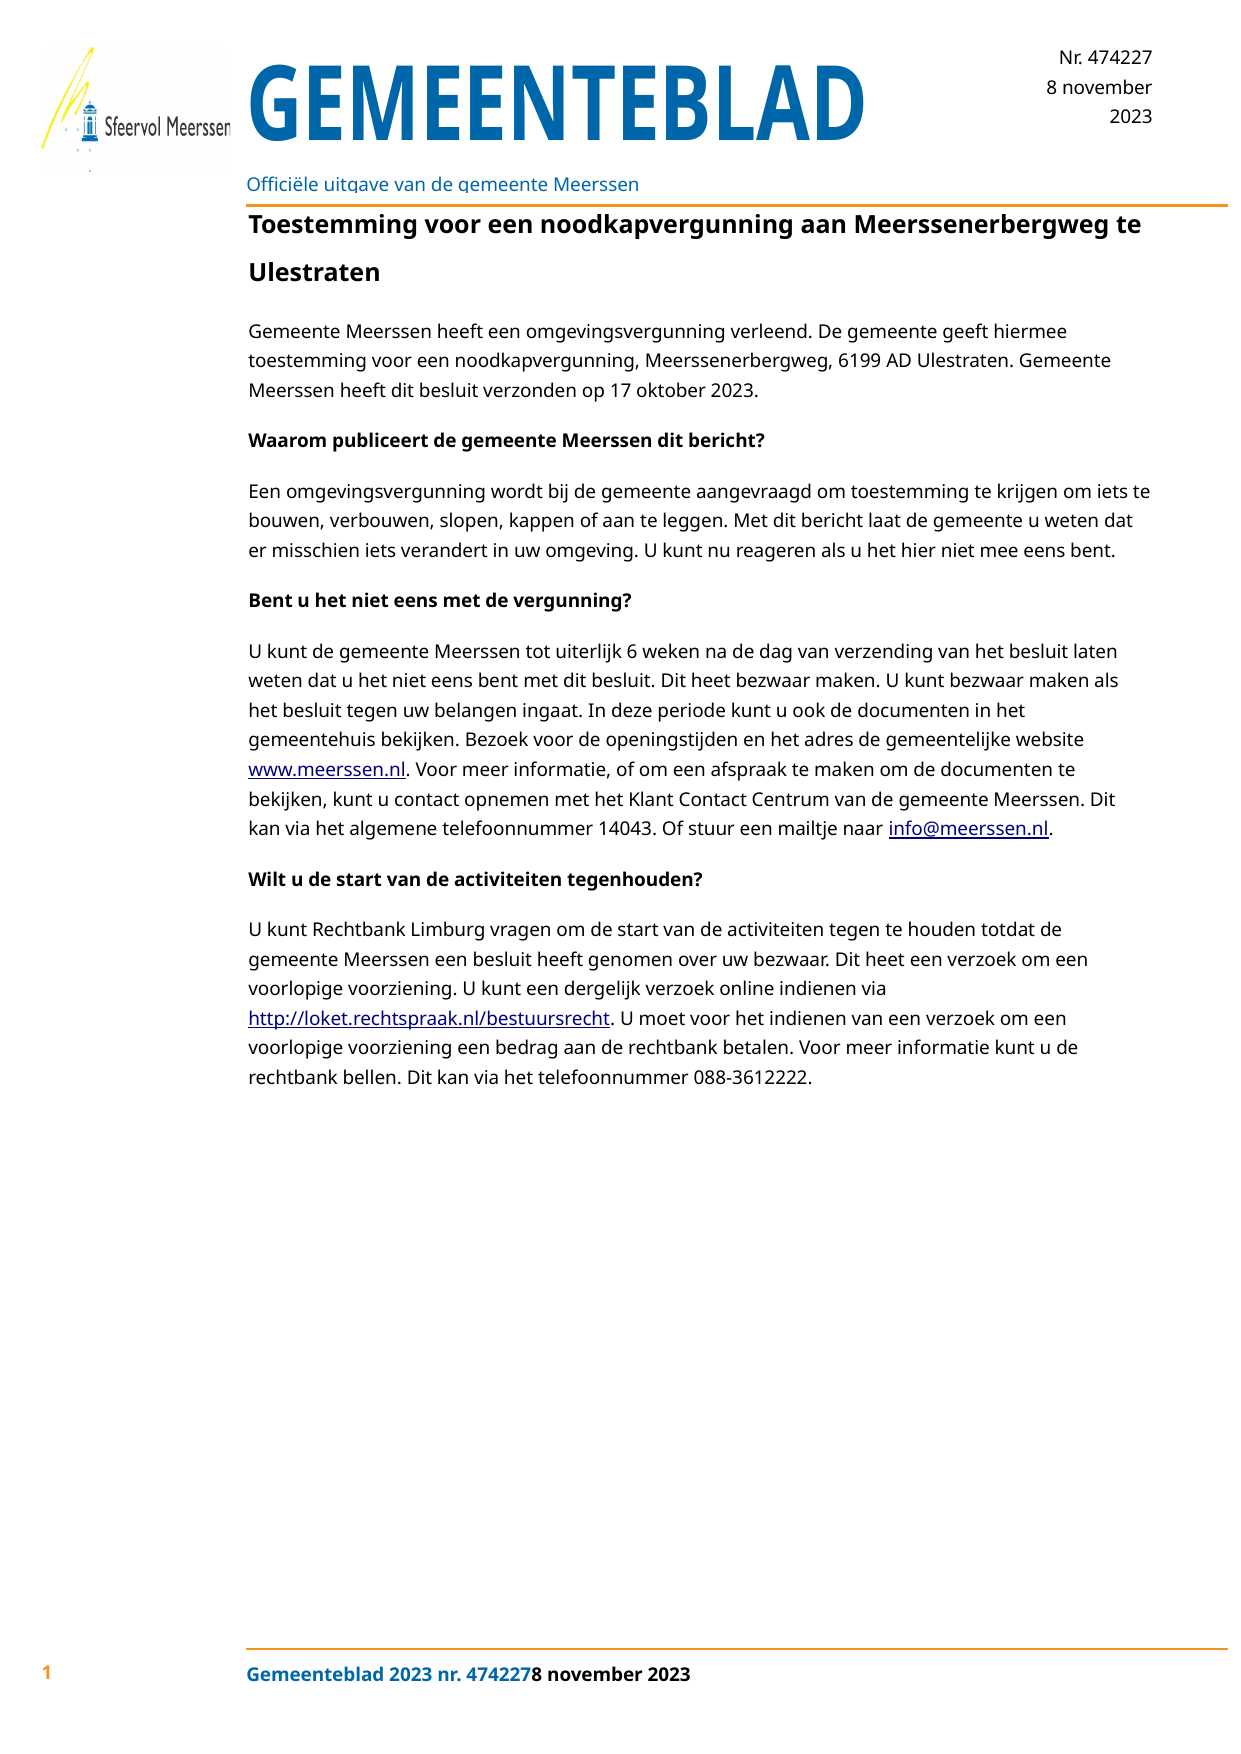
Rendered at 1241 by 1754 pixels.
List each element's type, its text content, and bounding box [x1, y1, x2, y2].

text Wilt u de start van de activiteiten tegenhouden? [248, 866, 1152, 892]
text U kunt de gemeente Meerssen tot uiterlijk 6 weken na de dag van verzending van het besluit laten weten dat u het niet eens bent met dit besluit. Dit heet bezwaar maken. U kunt bezwaar maken als het besluit tegen uw belangen ingaat. In deze periode kunt u ook de documenten in het gemeentehuis bekijken. Bezoek voor de openingstijden en het adres de gemeentelijke website www.meerssen.nl. Voor meer informatie, of om een afspraak te maken om de documenten te bekijken, kunt u contact opnemen met het Klant Contact Centrum van de gemeente Meerssen. Dit kan via het algemene telefoonnummer 14043. Of stuur een mailtje naar info@meerssen.nl. [248, 638, 1152, 841]
text Een omgevingsvergunning wordt bij de gemeente aangevraagd om toestemming te krijgen om iets te bouwen, verbouwen, slopen, kappen of aan te leggen. Met dit bericht laat de gemeente u weten dat er misschien iets verandert in uw omgeving. U kunt nu reageren als u het hier niet mee eens bent. [248, 478, 1152, 563]
text Bent u het niet eens met de vergunning? [248, 587, 1152, 613]
text U kunt Rechtbank Limburg vragen om de start van de activiteiten tegen te houden totdat de gemeente Meerssen een besluit heeft genomen over uw bezwaar. Dit heet een verzoek om een voorlopige voorziening. U kunt een dergelijk verzoek online indienen via http://loket.rechtspraak.nl/bestuursrecht. U moet voor het indienen van een verzoek om een voorlopige voorziening een bedrag aan de rechtbank betalen. Voor meer informatie kunt u de rechtbank bellen. Dit kan via het telefoonnummer 088-3612222. [248, 916, 1152, 1090]
text Gemeente Meerssen heeft een omgevingsvergunning verleend. De gemeente geeft hiermee toestemming voor een noodkapvergunning, Meerssenerbergweg, 6199 AD Ulestraten. Gemeente Meerssen heeft dit besluit verzonden op 17 oktober 2023. [248, 318, 1152, 403]
text Toestemming voor een noodkapvergunning aan Meerssenerbergweg te Ulestraten [248, 207, 1152, 288]
text Waarom publiceert de gemeente Meerssen dit bericht? [248, 427, 1152, 453]
picture [41, 47, 231, 172]
